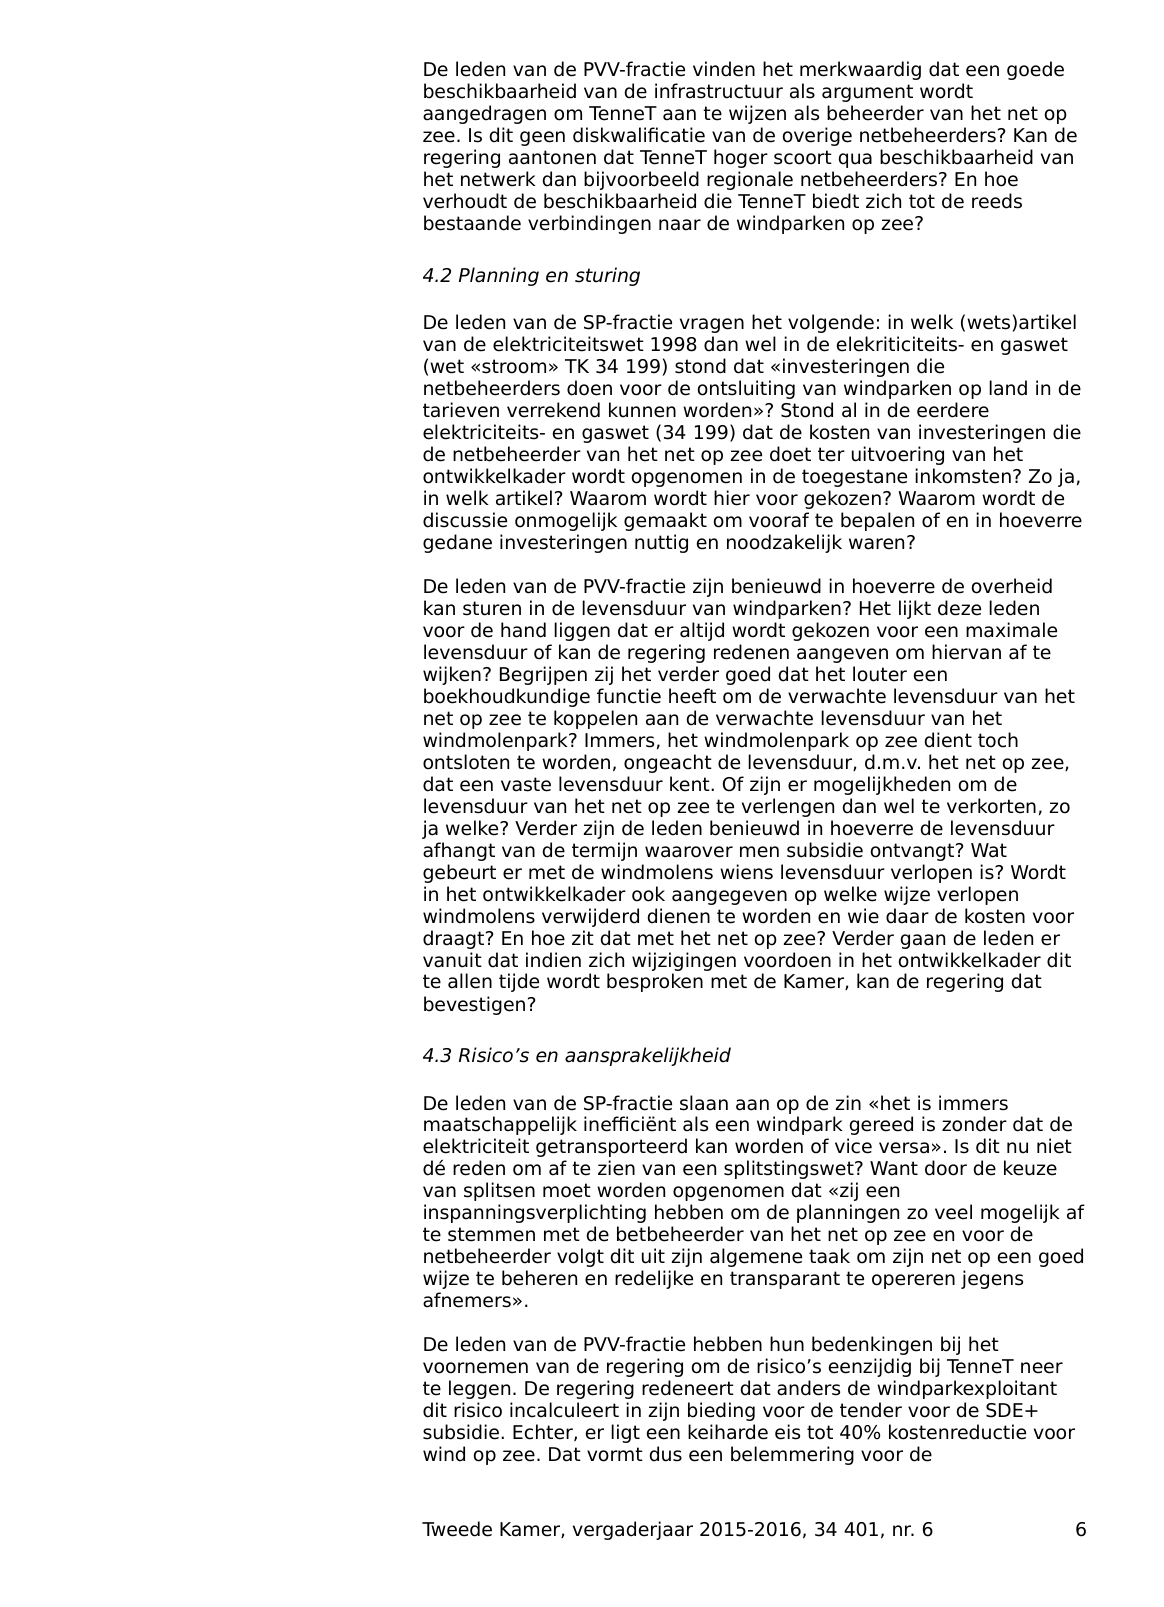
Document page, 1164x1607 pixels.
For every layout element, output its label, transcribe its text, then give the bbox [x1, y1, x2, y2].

subtitle 4.3 Risico’s en aansprakelijkheid [422, 1045, 1087, 1067]
subtitle 4.2 Planning en sturing [422, 265, 1087, 287]
text De leden van de SP-fractie vragen het volgende: in welk (wets)artikel van de elektriciteitswet 1998 dan wel in de elekriticiteits- en gaswet (wet «stroom» TK 34 199) stond dat «investeringen die netbeheerders doen voor de ontsluiting van windparken op land in de tarieven verrekend kunnen worden»? Stond al in de eerdere elektriciteits- en gaswet (34 199) dat de kosten van investeringen die de netbeheerder van het net op zee doet ter uitvoering van het ontwikkelkader wordt opgenomen in de toegestane inkomsten? Zo ja, in welk artikel? Waarom wordt hier voor gekozen? Waarom wordt de discussie onmogelijk gemaakt om vooraf te bepalen of en in hoeverre gedane investeringen nuttig en noodzakelijk waren? [422, 312, 1087, 554]
text De leden van de PVV-fractie hebben hun bedenkingen bij het voornemen van de regering om de risico’s eenzijdig bij TenneT neer te leggen. De regering redeneert dat anders de windparkexploitant dit risico incalculeert in zijn bieding voor de tender voor de SDE+ subsidie. Echter, er ligt een keiharde eis tot 40% kostenreductie voor wind op zee. Dat vormt dus een belemmering voor de [422, 1334, 1087, 1466]
text De leden van de PVV-fractie vinden het merkwaardig dat een goede beschikbaarheid van de infrastructuur als argument wordt aangedragen om TenneT aan te wijzen als beheerder van het net op zee. Is dit geen diskwalificatie van de overige netbeheerders? Kan de regering aantonen dat TenneT hoger scoort qua beschikbaarheid van het netwerk dan bijvoorbeeld regionale netbeheerders? En hoe verhoudt de beschikbaarheid die TenneT biedt zich tot de reeds bestaande verbindingen naar de windparken op zee? [422, 59, 1087, 235]
text De leden van de PVV-fractie zijn benieuwd in hoeverre de overheid kan sturen in de levensduur van windparken? Het lijkt deze leden voor de hand liggen dat er altijd wordt gekozen voor een maximale levensduur of kan de regering redenen aangeven om hiervan af te wijken? Begrijpen zij het verder goed dat het louter een boekhoudkundige functie heeft om de verwachte levensduur van het net op zee te koppelen aan de verwachte levensduur van het windmolenpark? Immers, het windmolenpark op zee dient toch ontsloten te worden, ongeacht de levensduur, d.m.v. het net op zee, dat een vaste levensduur kent. Of zijn er mogelijkheden om de levensduur van het net op zee te verlengen dan wel te verkorten, zo ja welke? Verder zijn de leden benieuwd in hoeverre de levensduur afhangt van de termijn waarover men subsidie ontvangt? Wat gebeurt er met de windmolens wiens levensduur verlopen is? Wordt in het ontwikkelkader ook aangegeven op welke wijze verlopen windmolens verwijderd dienen te worden en wie daar de kosten voor draagt? En hoe zit dat met het net op zee? Verder gaan de leden er vanuit dat indien zich wijzigingen voordoen in het ontwikkelkader dit te allen tijde wordt besproken met de Kamer, kan de regering dat bevestigen? [422, 576, 1087, 1015]
text De leden van de SP-fractie slaan aan op de zin «het is immers maatschappelijk inefficiënt als een windpark gereed is zonder dat de elektriciteit getransporteerd kan worden of vice versa». Is dit nu niet dé reden om af te zien van een splitstingswet? Want door de keuze van splitsen moet worden opgenomen dat «zij een inspanningsverplichting hebben om de planningen zo veel mogelijk af te stemmen met de betbeheerder van het net op zee en voor de netbeheerder volgt dit uit zijn algemene taak om zijn net op een goed wijze te beheren en redelijke en transparant te opereren jegens afnemers». [422, 1092, 1087, 1312]
